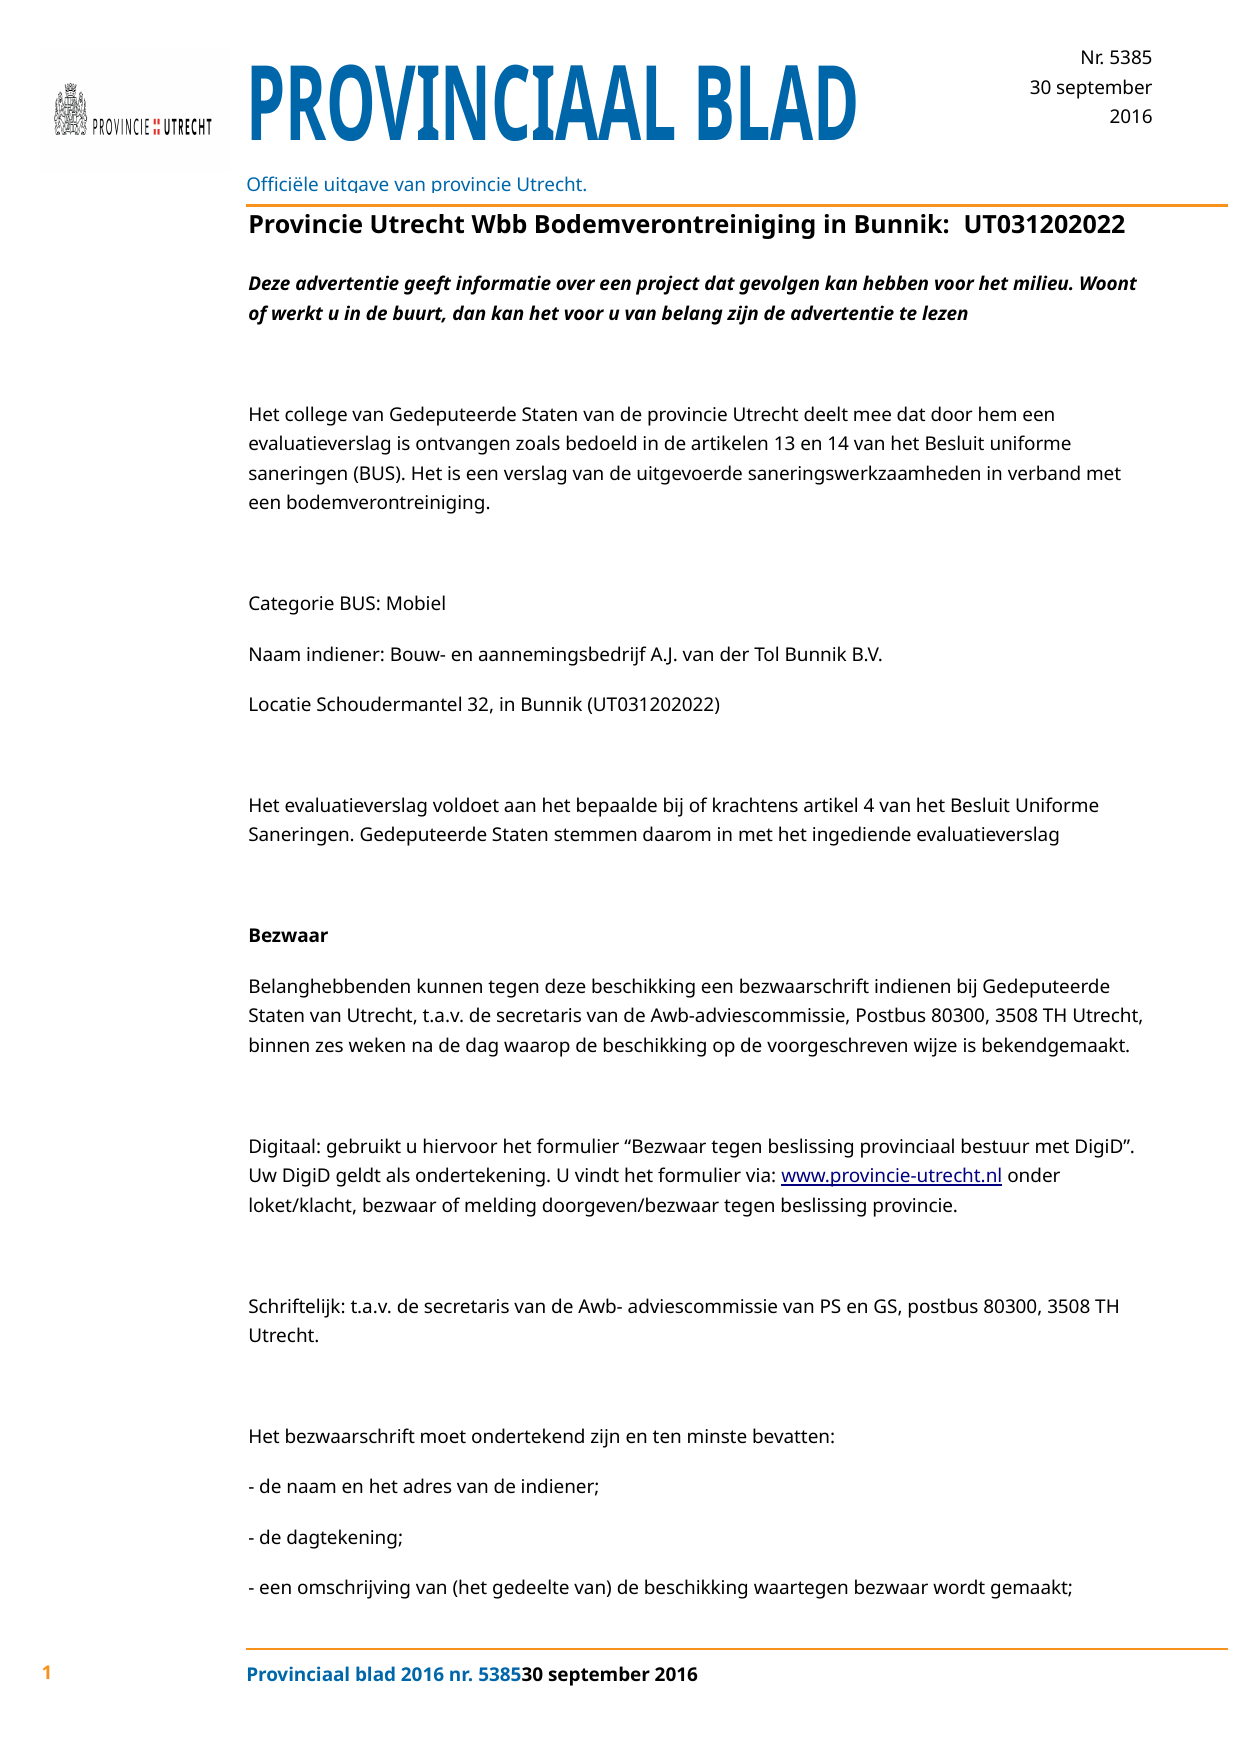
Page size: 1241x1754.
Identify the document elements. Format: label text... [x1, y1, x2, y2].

text Schriftelijk: t.a.v. de secretaris van de Awb- adviescommissie van PS en GS, postbus 80300, 3508 TH Utrecht. [248, 1293, 1152, 1348]
text - een omschrijving van (het gedeelte van) de beschikking waartegen bezwaar wordt gemaakt; [248, 1574, 1152, 1600]
text Het evaluatieverslag voldoet aan het bepaalde bij of krachtens artikel 4 van het Besluit Uniforme Saneringen. Gedeputeerde Staten stemmen daarom in met het ingediende evaluatieverslag [248, 792, 1152, 847]
text Categorie BUS: Mobiel [248, 590, 1152, 616]
text Het bezwaarschrift moet ondertekend zijn en ten minste bevatten: [248, 1423, 1152, 1449]
text Bezwaar [248, 922, 1152, 948]
text - de dagtekening; [248, 1524, 1152, 1550]
text Naam indiener: Bouw- en aannemingsbedrijf A.J. van der Tol Bunnik B.V. [248, 641, 1152, 666]
text Provincie Utrecht Wbb Bodemverontreiniging in Bunnik: UT031202022 [248, 207, 1152, 241]
picture [41, 47, 231, 172]
text Locatie Schoudermantel 32, in Bunnik (UT031202022) [248, 691, 1152, 717]
text Deze advertentie geeft informatie over een project dat gevolgen kan hebben voor het milieu. Woont of werkt u in de buurt, dan kan het voor u van belang zijn de advertentie te lezen [248, 270, 1152, 326]
text Het college van Gedeputeerde Staten van de provincie Utrecht deelt mee dat door hem een evaluatieverslag is ontvangen zoals bedoeld in de artikelen 13 en 14 van het Besluit uniforme saneringen (BUS). Het is een verslag van de uitgevoerde saneringswerkzaamheden in verband met een bodemverontreiniging. [248, 401, 1152, 515]
text Digitaal: gebruikt u hiervoor het formulier “Bezwaar tegen beslissing provinciaal bestuur met DigiD”. Uw DigiD geldt als ondertekening. U vindt het formulier via: www.provincie-utrecht.nl onder loket/klacht, bezwaar of melding doorgeven/bezwaar tegen beslissing provincie. [248, 1133, 1152, 1218]
text Belanghebbenden kunnen tegen deze beschikking een bezwaarschrift indienen bij Gedeputeerde Staten van Utrecht, t.a.v. de secretaris van de Awb-adviescommissie, Postbus 80300, 3508 TH Utrecht, binnen zes weken na de dag waarop de beschikking op de voorgeschreven wijze is bekendgemaakt. [248, 973, 1152, 1058]
text - de naam en het adres van de indiener; [248, 1474, 1152, 1499]
